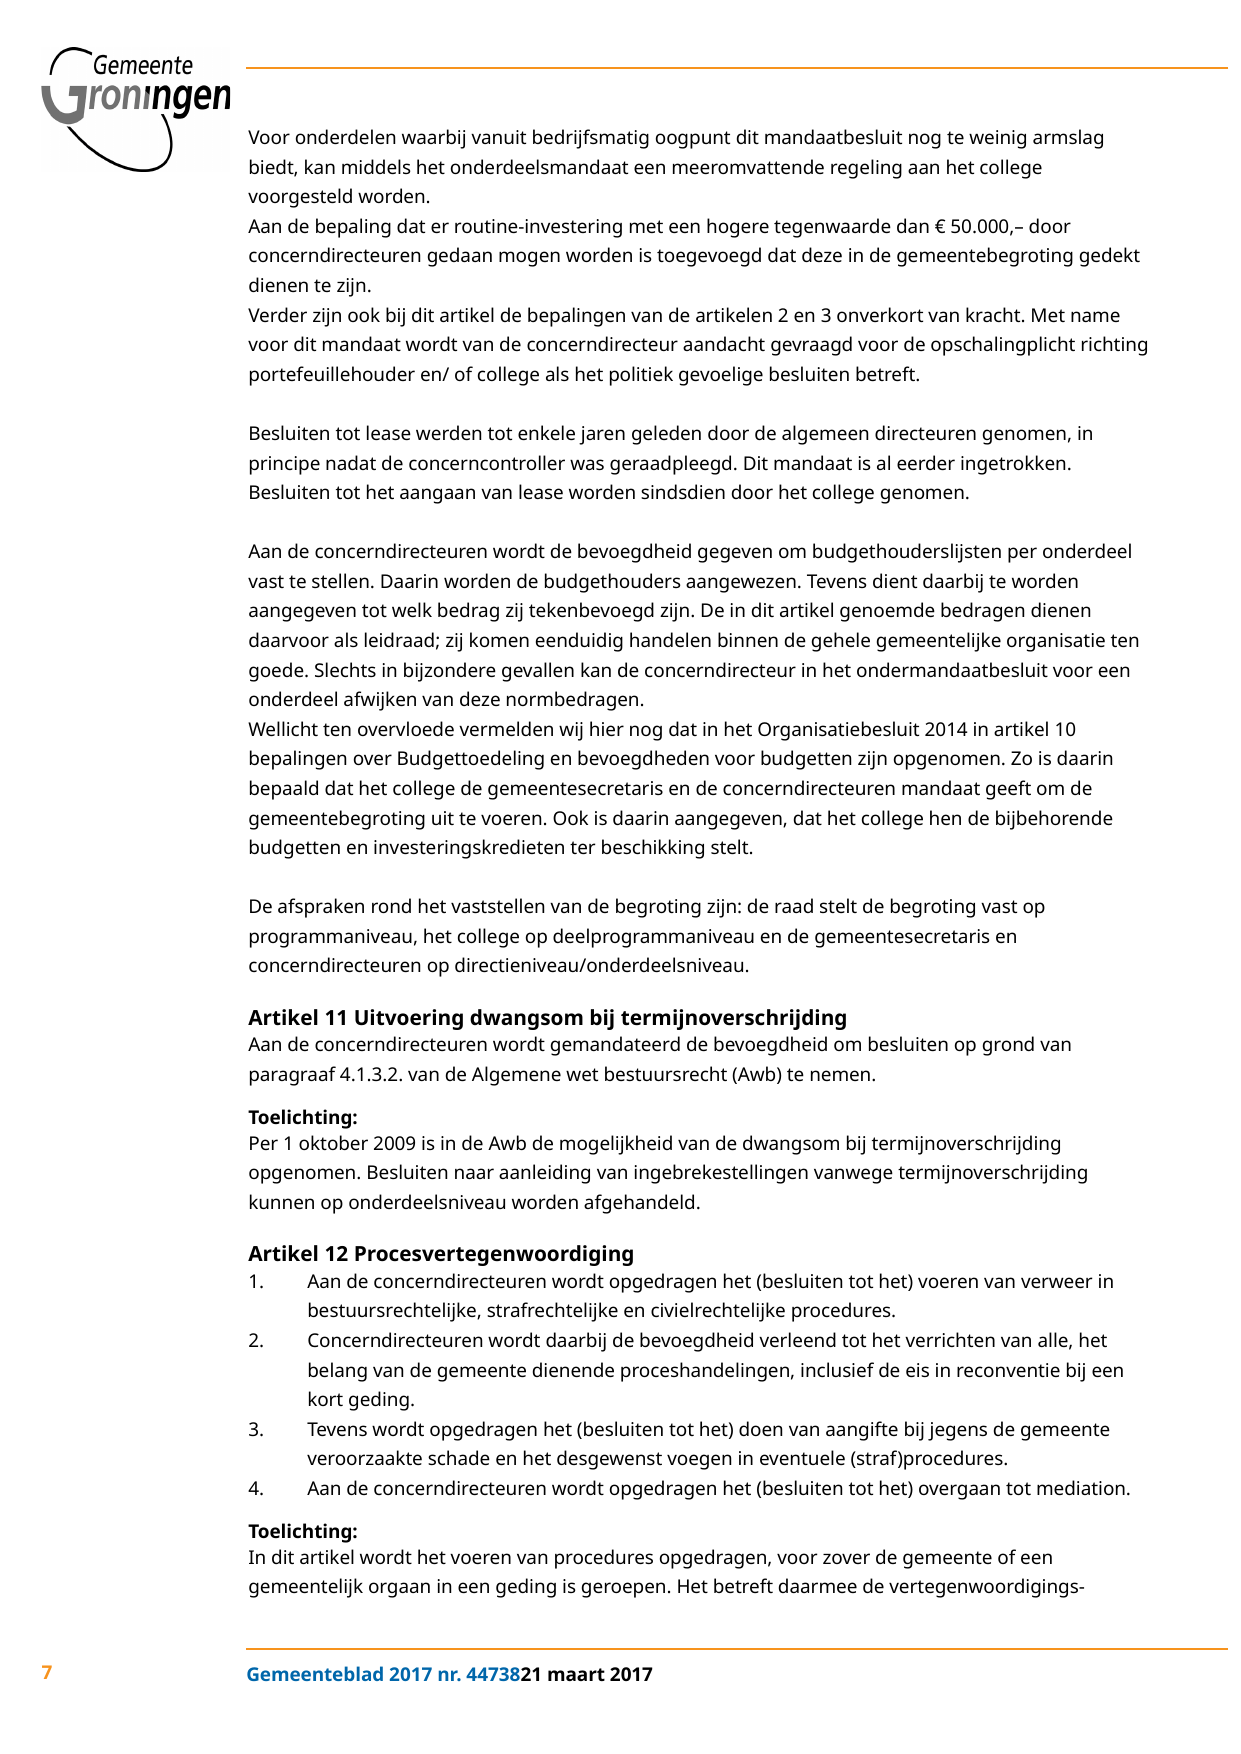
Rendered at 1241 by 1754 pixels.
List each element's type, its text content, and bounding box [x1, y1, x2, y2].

list Concerndirecteuren wordt daarbij de bevoegdheid verleend tot het verrichten van alle, het belang van de gemeente dienende proceshandelingen, inclusief de eis in reconventie bij een kort geding. [248, 1327, 1152, 1412]
text Per 1 oktober 2009 is in de Awb de mogelijkheid van de dwangsom bij termijnoverschrijding opgenomen. Besluiten naar aanleiding van ingebrekestellingen vanwege termijnoverschrijding kunnen op onderdeelsniveau worden afgehandeld. [248, 1130, 1152, 1215]
text Voor onderdelen waarbij vanuit bedrijfsmatig oogpunt dit mandaatbesluit nog te weinig armslag biedt, kan middels het onderdeelsmandaat een meeromvattende regeling aan het college voorgesteld worden. [248, 124, 1152, 209]
list Tevens wordt opgedragen het (besluiten tot het) doen van aangifte bij jegens de gemeente veroorzaakte schade en het desgewenst voegen in eventuele (straf)procedures. [248, 1416, 1152, 1471]
text Aan de concerndirecteuren wordt gemandateerd de bevoegdheid om besluiten op grond van paragraaf 4.1.3.2. van de Algemene wet bestuursrecht (Awb) te nemen. [248, 1032, 1152, 1087]
text Aan de concerndirecteuren wordt de bevoegdheid gegeven om budgethouderslijsten per onderdeel vast te stellen. Daarin worden de budgethouders aangewezen. Tevens dient daarbij te worden aangegeven tot welk bedrag zij tekenbevoegd zijn. De in dit artikel genoemde bedragen dienen daarvoor als leidraad; zij komen eenduidig handelen binnen de gehele gemeentelijke organisatie ten goede. Slechts in bijzondere gevallen kan de concerndirecteur in het ondermandaatbesluit voor een onderdeel afwijken van deze normbedragen. [248, 538, 1152, 712]
text Toelichting: [248, 1518, 1152, 1544]
text Besluiten tot lease werden tot enkele jaren geleden door de algemeen directeuren genomen, in principe nadat de concerncontroller was geraadpleegd. Dit mandaat is al eerder ingetrokken. Besluiten tot het aangaan van lease worden sindsdien door het college genomen. [248, 420, 1152, 505]
list Aan de concerndirecteuren wordt opgedragen het (besluiten tot het) overgaan tot mediation. [248, 1475, 1152, 1501]
text Verder zijn ook bij dit artikel de bepalingen van de artikelen 2 en 3 onverkort van kracht. Met name voor dit mandaat wordt van de concerndirecteur aandacht gevraagd voor de opschalingplicht richting portefeuillehouder en/ of college als het politiek gevoelige besluiten betreft. [248, 302, 1152, 387]
text In dit artikel wordt het voeren van procedures opgedragen, voor zover de gemeente of een gemeentelijk orgaan in een geding is geroepen. Het betreft daarmee de vertegenwoordigings- [248, 1544, 1152, 1599]
text Artikel 11 Uitvoering dwangsom bij termijnoverschrijding [248, 1003, 1152, 1032]
text Wellicht ten overvloede vermelden wij hier nog dat in het Organisatiebesluit 2014 in artikel 10 bepalingen over Budgettoedeling en bevoegdheden voor budgetten zijn opgenomen. Zo is daarin bepaald dat het college de gemeentesecretaris en de concerndirecteuren mandaat geeft om de gemeentebegroting uit te voeren. Ook is daarin aangegeven, dat het college hen de bijbehorende budgetten en investeringskredieten ter beschikking stelt. [248, 716, 1152, 860]
text Artikel 12 Procesvertegenwoordiging [248, 1239, 1152, 1268]
list Aan de concerndirecteuren wordt opgedragen het (besluiten tot het) voeren van verweer in bestuursrechtelijke, strafrechtelijke en civielrechtelijke procedures. [248, 1268, 1152, 1323]
text De afspraken rond het vaststellen van de begroting zijn: de raad stelt de begroting vast op programmaniveau, het college op deelprogrammaniveau en de gemeentesecretaris en concerndirecteuren op directieniveau/onderdeelsniveau. [248, 893, 1152, 978]
picture [41, 47, 231, 172]
text Aan de bepaling dat er routine-investering met een hogere tegenwaarde dan € 50.000,– door concerndirecteuren gedaan mogen worden is toegevoegd dat deze in de gemeentebegroting gedekt dienen te zijn. [248, 213, 1152, 298]
text Toelichting: [248, 1104, 1152, 1130]
